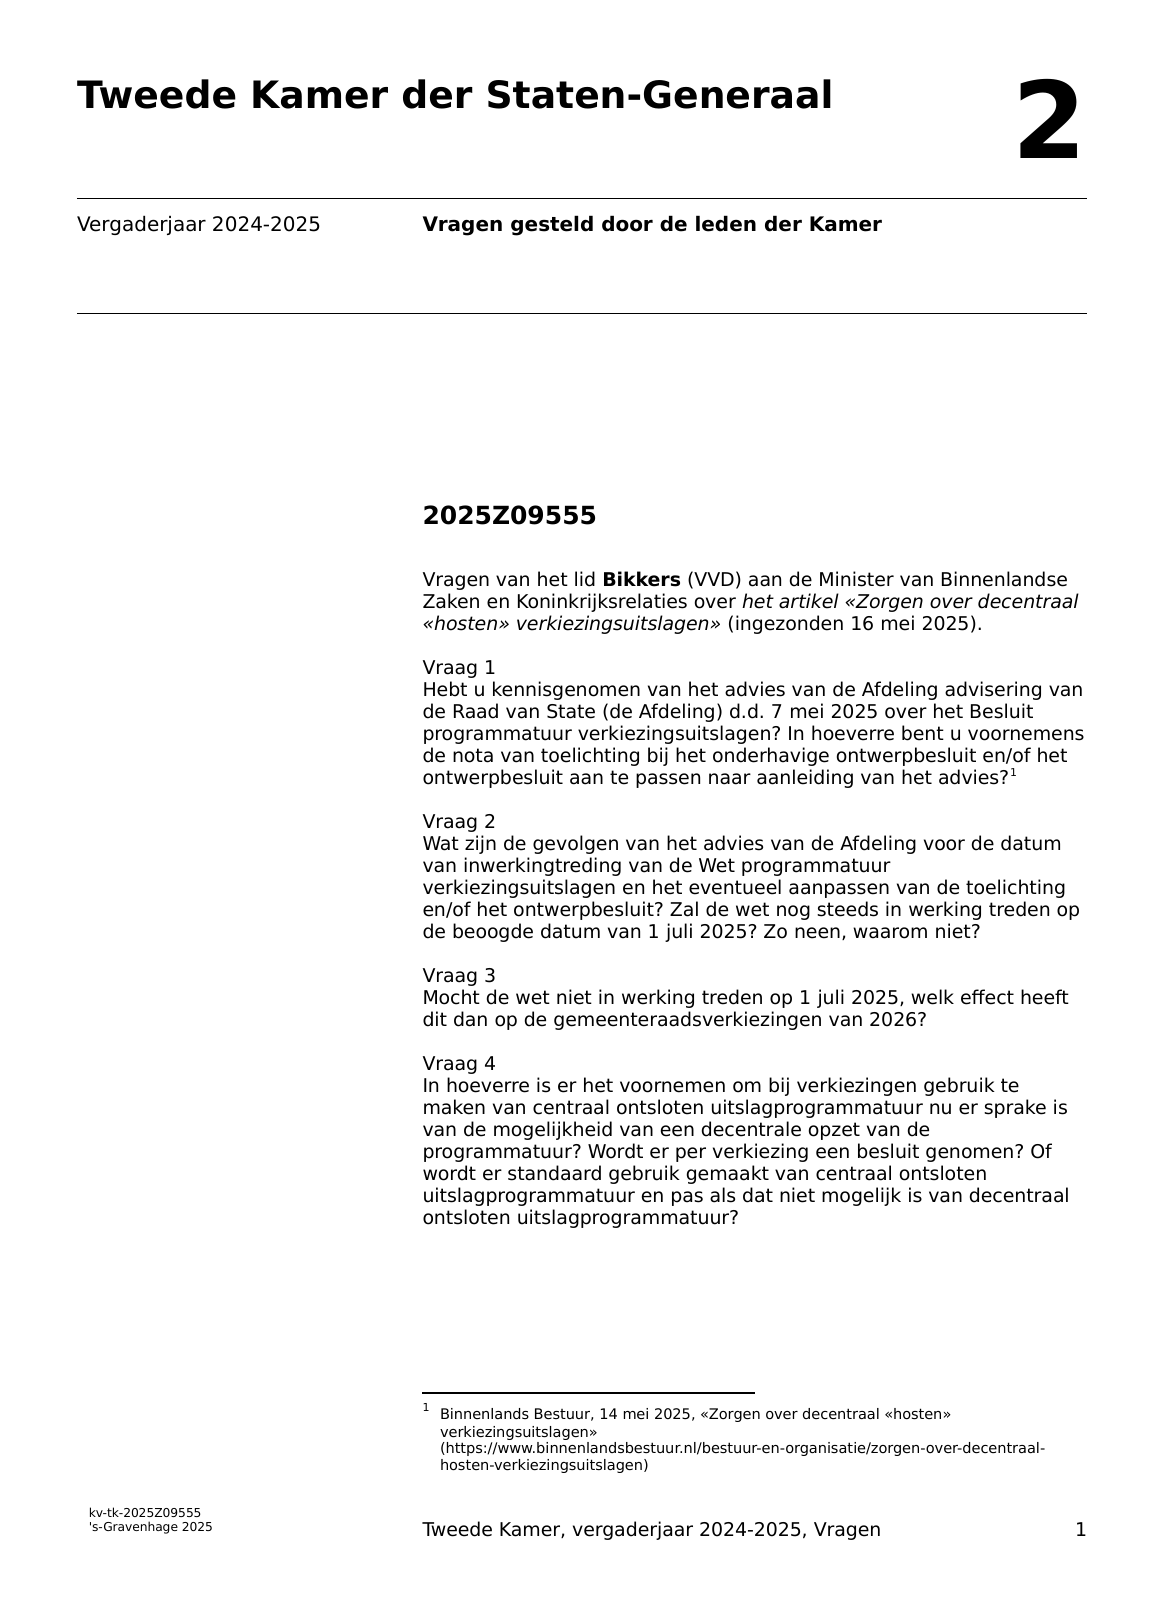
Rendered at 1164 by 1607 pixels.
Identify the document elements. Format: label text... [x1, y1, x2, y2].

text Vragen van het lid Bikkers (VVD) aan de Minister van Binnenlandse Zaken en Koninkrijksrelaties over het artikel «Zorgen over decentraal «hosten» verkiezingsuitslagen» (ingezonden 16 mei 2025). [422, 569, 1087, 635]
text Wat zijn de gevolgen van het advies van de Afdeling voor de datum van inwerkingtreding van de Wet programmatuur verkiezingsuitslagen en het eventueel aanpassen van de toelichting en/of het ontwerpbesluit? Zal de wet nog steeds in werking treden op de beoogde datum van 1 juli 2025? Zo neen, waarom niet? [422, 833, 1087, 943]
text 2025Z09555 [422, 501, 1087, 531]
text Vraag 2 [422, 811, 1087, 833]
text Vraag 4 [422, 1053, 1087, 1075]
text Hebt u kennisgenomen van het advies van de Afdeling advisering van de Raad van State (de Afdeling) d.d. 7 mei 2025 over het Besluit programmatuur verkiezingsuitslagen? In hoeverre bent u voornemens de nota van toelichting bij het onderhavige ontwerpbesluit en/of het ontwerpbesluit aan te passen naar aanleiding van het advies? [422, 679, 1087, 789]
text Mocht de wet niet in werking treden op 1 juli 2025, welk effect heeft dit dan op de gemeenteraadsverkiezingen van 2026? [422, 987, 1087, 1031]
text kv-tk-2025Z09555 [88, 1506, 323, 1520]
table_header Tweede Kamer der Staten-Generaal [77, 59, 886, 198]
text Binnenlands Bestuur, 14 mei 2025, «Zorgen over decentraal «hosten» verkiezingsuitslagen» (https://www.binnenlandsbestuur.nl/bestuur-en-organisatie/zorgen-over-decentraal-hosten-verkiezingsuitslagen) [422, 1402, 1087, 1474]
table_header 2 [886, 59, 1087, 198]
text Vraag 1 [422, 657, 1087, 679]
table_cell Vergaderjaar 2024-2025 [77, 199, 422, 313]
text In hoeverre is er het voornemen om bij verkiezingen gebruik te maken van centraal ontsloten uitslagprogrammatuur nu er sprake is van de mogelijkheid van een decentrale opzet van de programmatuur? Wordt er per verkiezing een besluit genomen? Of wordt er standaard gebruik gemaakt van centraal ontsloten uitslagprogrammatuur en pas als dat niet mogelijk is van decentraal ontsloten uitslagprogrammatuur? [422, 1075, 1087, 1229]
table_cell Vragen gesteld door de leden der Kamer [422, 199, 1087, 313]
text 's-Gravenhage 2025 [88, 1520, 323, 1534]
text Vraag 3 [422, 965, 1087, 987]
